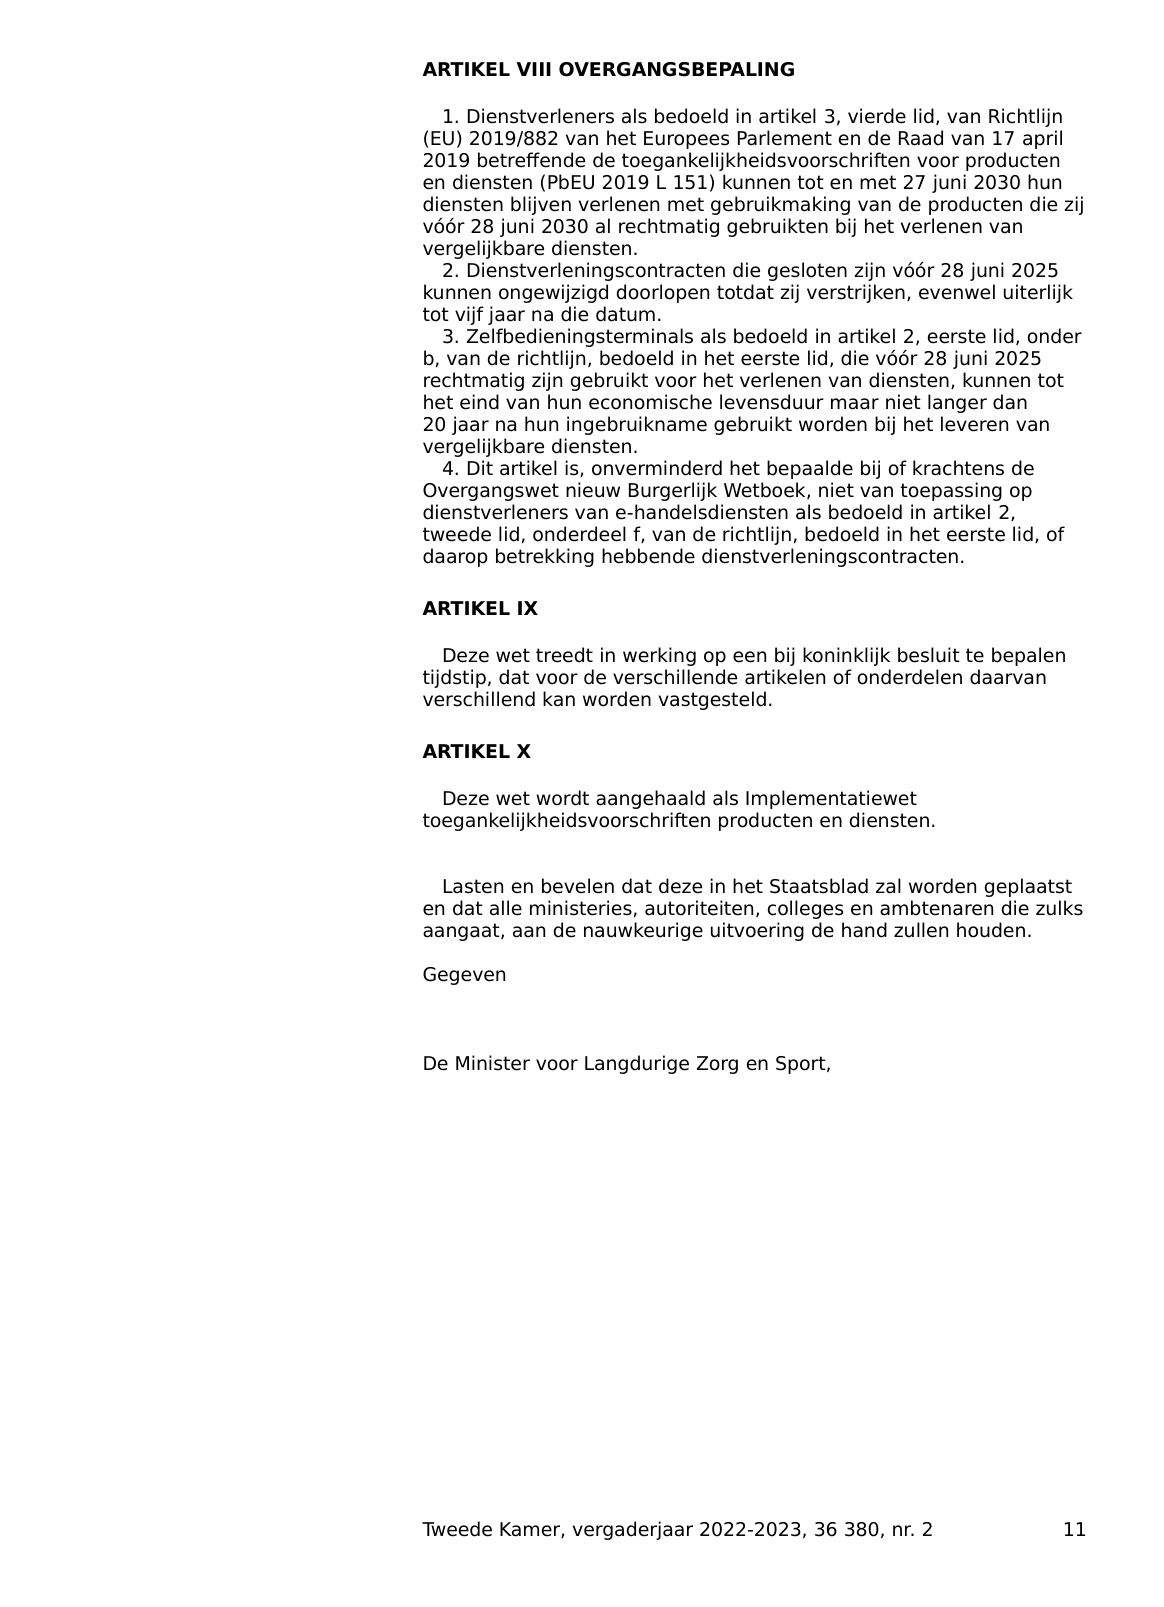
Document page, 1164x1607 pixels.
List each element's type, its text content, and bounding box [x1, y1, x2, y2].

text Deze wet treedt in werking op een bij koninklijk besluit te bepalen tijdstip, dat voor de verschillende artikelen of onderdelen daarvan verschillend kan worden vastgesteld. [422, 644, 1087, 711]
text Lasten en bevelen dat deze in het Staatsblad zal worden geplaatst en dat alle ministeries, autoriteiten, colleges en ambtenaren die zulks aangaat, aan de nauwkeurige uitvoering de hand zullen houden. [422, 876, 1087, 942]
subtitle ARTIKEL IX [422, 598, 1087, 619]
text 2. Dienstverleningscontracten die gesloten zijn vóór 28 juni 2025 kunnen ongewijzigd doorlopen totdat zij verstrijken, evenwel uiterlijk tot vijf jaar na die datum. [422, 260, 1087, 326]
text 4. Dit artikel is, onverminderd het bepaalde bij of krachtens de Overgangswet nieuw Burgerlijk Wetboek, niet van toepassing op dienstverleners van e-handelsdiensten als bedoeld in artikel 2, tweede lid, onderdeel f, van de richtlijn, bedoeld in het eerste lid, of daarop betrekking hebbende dienstverleningscontracten. [422, 458, 1087, 568]
subtitle ARTIKEL X [422, 741, 1087, 762]
text 3. Zelfbedieningsterminals als bedoeld in artikel 2, eerste lid, onder b, van de richtlijn, bedoeld in het eerste lid, die vóór 28 juni 2025 rechtmatig zijn gebruikt voor het verlenen van diensten, kunnen tot het eind van hun economische levensduur maar niet langer dan 20 jaar na hun ingebruikname gebruikt worden bij het leveren van vergelijkbare diensten. [422, 326, 1087, 458]
text 1. Dienstverleners als bedoeld in artikel 3, vierde lid, van Richtlijn (EU) 2019/882 van het Europees Parlement en de Raad van 17 april 2019 betreffende de toegankelijkheidsvoorschriften voor producten en diensten (PbEU 2019 L 151) kunnen tot en met 27 juni 2030 hun diensten blijven verlenen met gebruikmaking van de producten die zij vóór 28 juni 2030 al rechtmatig gebruikten bij het verlenen van vergelijkbare diensten. [422, 106, 1087, 260]
text De Minister voor Langdurige Zorg en Sport, [422, 1052, 1087, 1074]
text Deze wet wordt aangehaald als Implementatiewet toegankelijkheidsvoorschriften producten en diensten. [422, 787, 1087, 831]
subtitle ARTIKEL VIII OVERGANGSBEPALING [422, 59, 1087, 81]
text Gegeven [422, 964, 1087, 986]
